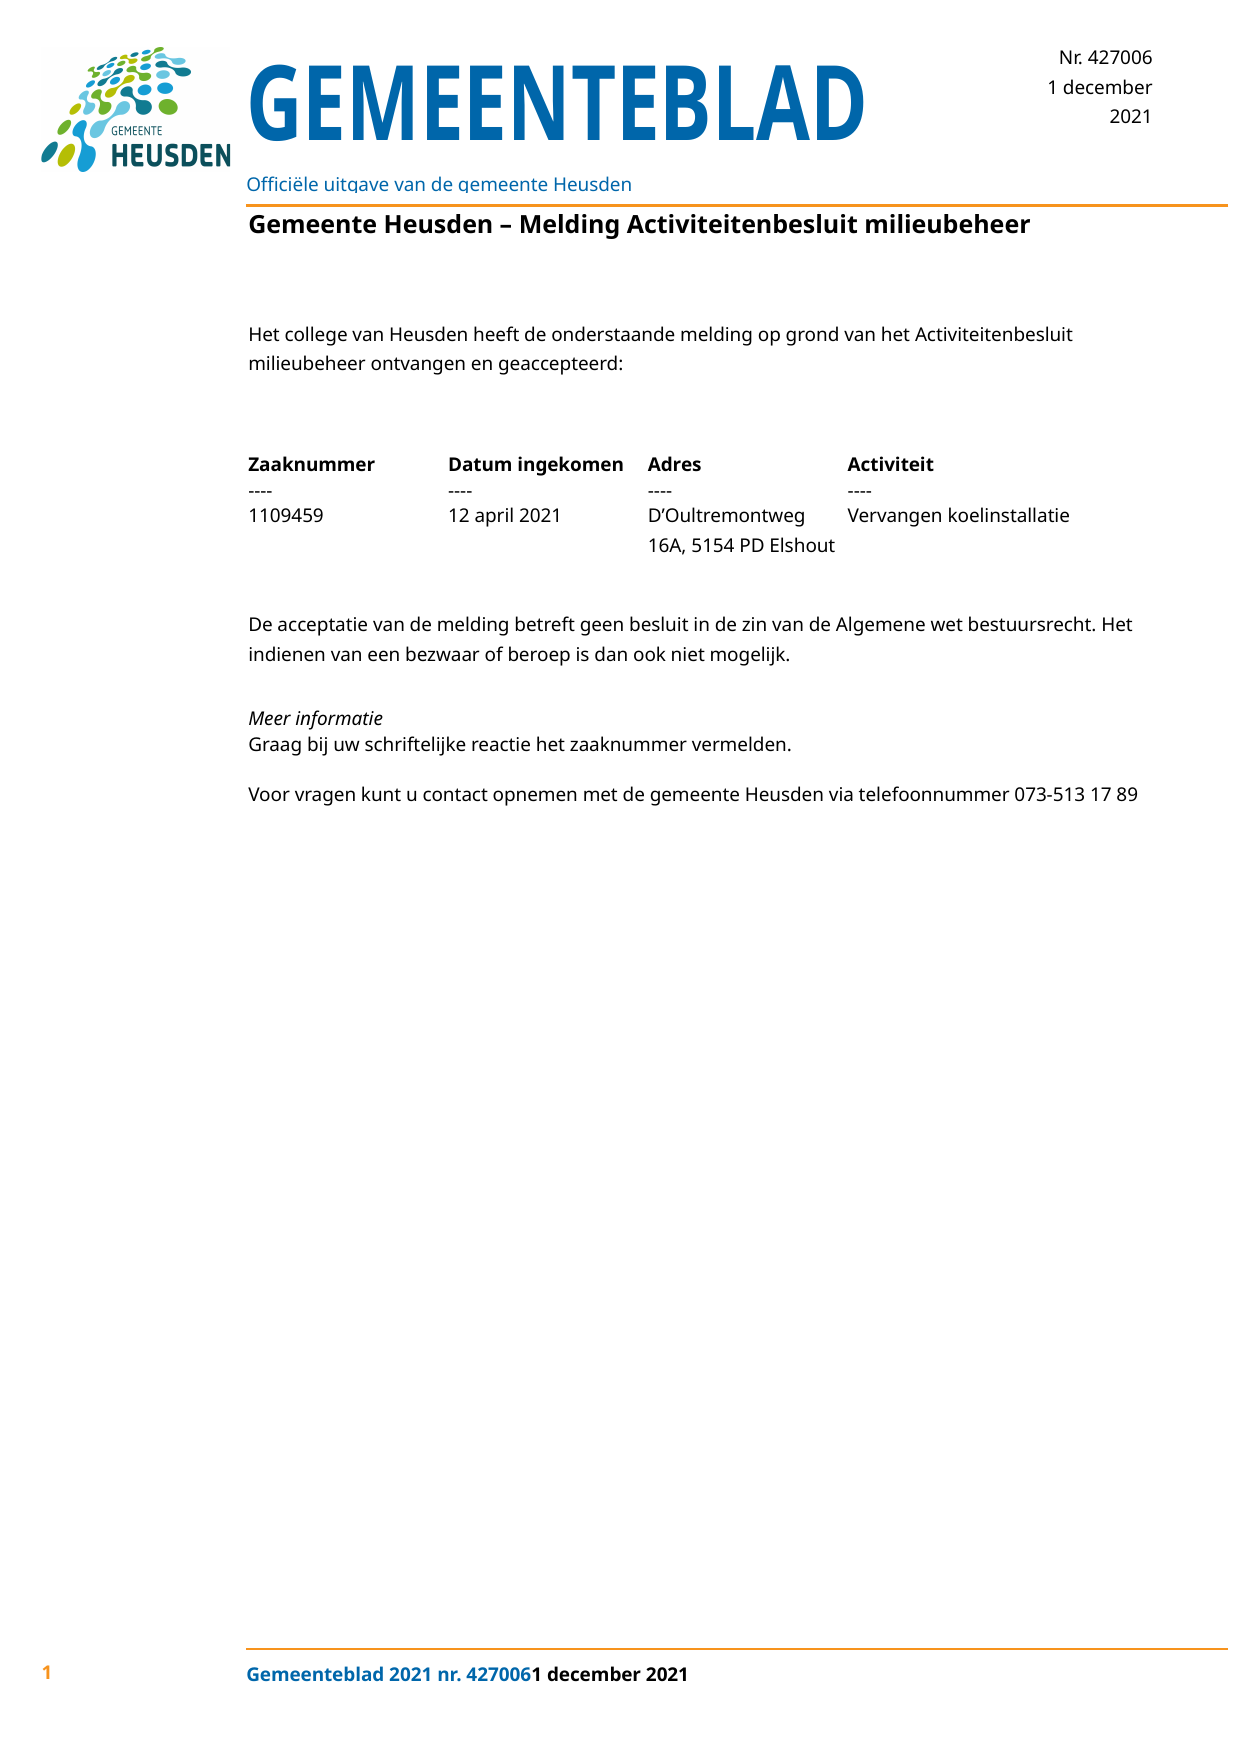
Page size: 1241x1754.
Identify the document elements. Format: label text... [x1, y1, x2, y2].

table_cell ---- [848, 477, 1152, 503]
table_cell 12 april 2021 [448, 503, 648, 558]
table_cell 1109459 [248, 503, 448, 558]
table_cell ---- [648, 477, 847, 503]
text Gemeente Heusden – Melding Activiteitenbesluit milieubeheer [248, 207, 1152, 241]
text Het college van Heusden heeft de onderstaande melding op grond van het Activiteitenbesluit milieubeheer ontvangen en geaccepteerd: [248, 321, 1152, 376]
text Meer informatie [248, 705, 1152, 731]
table_header Activiteit [848, 451, 1152, 477]
table_cell ---- [448, 477, 648, 503]
table_cell D’Oultremontweg 16A, 5154 PD Elshout [648, 503, 847, 558]
table_header Datum ingekomen [448, 451, 648, 477]
table_cell ---- [248, 477, 448, 503]
picture [41, 47, 231, 172]
text Graag bij uw schriftelijke reactie het zaaknummer vermelden. [248, 731, 1152, 757]
table_header Adres [648, 451, 847, 477]
table_cell Vervangen koelinstallatie [848, 503, 1152, 558]
text De acceptatie van de melding betreft geen besluit in de zin van de Algemene wet bestuursrecht. Het indienen van een bezwaar of beroep is dan ook niet mogelijk. [248, 612, 1152, 667]
text Voor vragen kunt u contact opnemen met de gemeente Heusden via telefoonnummer 073-513 17 89 [248, 781, 1152, 807]
table_header Zaaknummer [248, 451, 448, 477]
